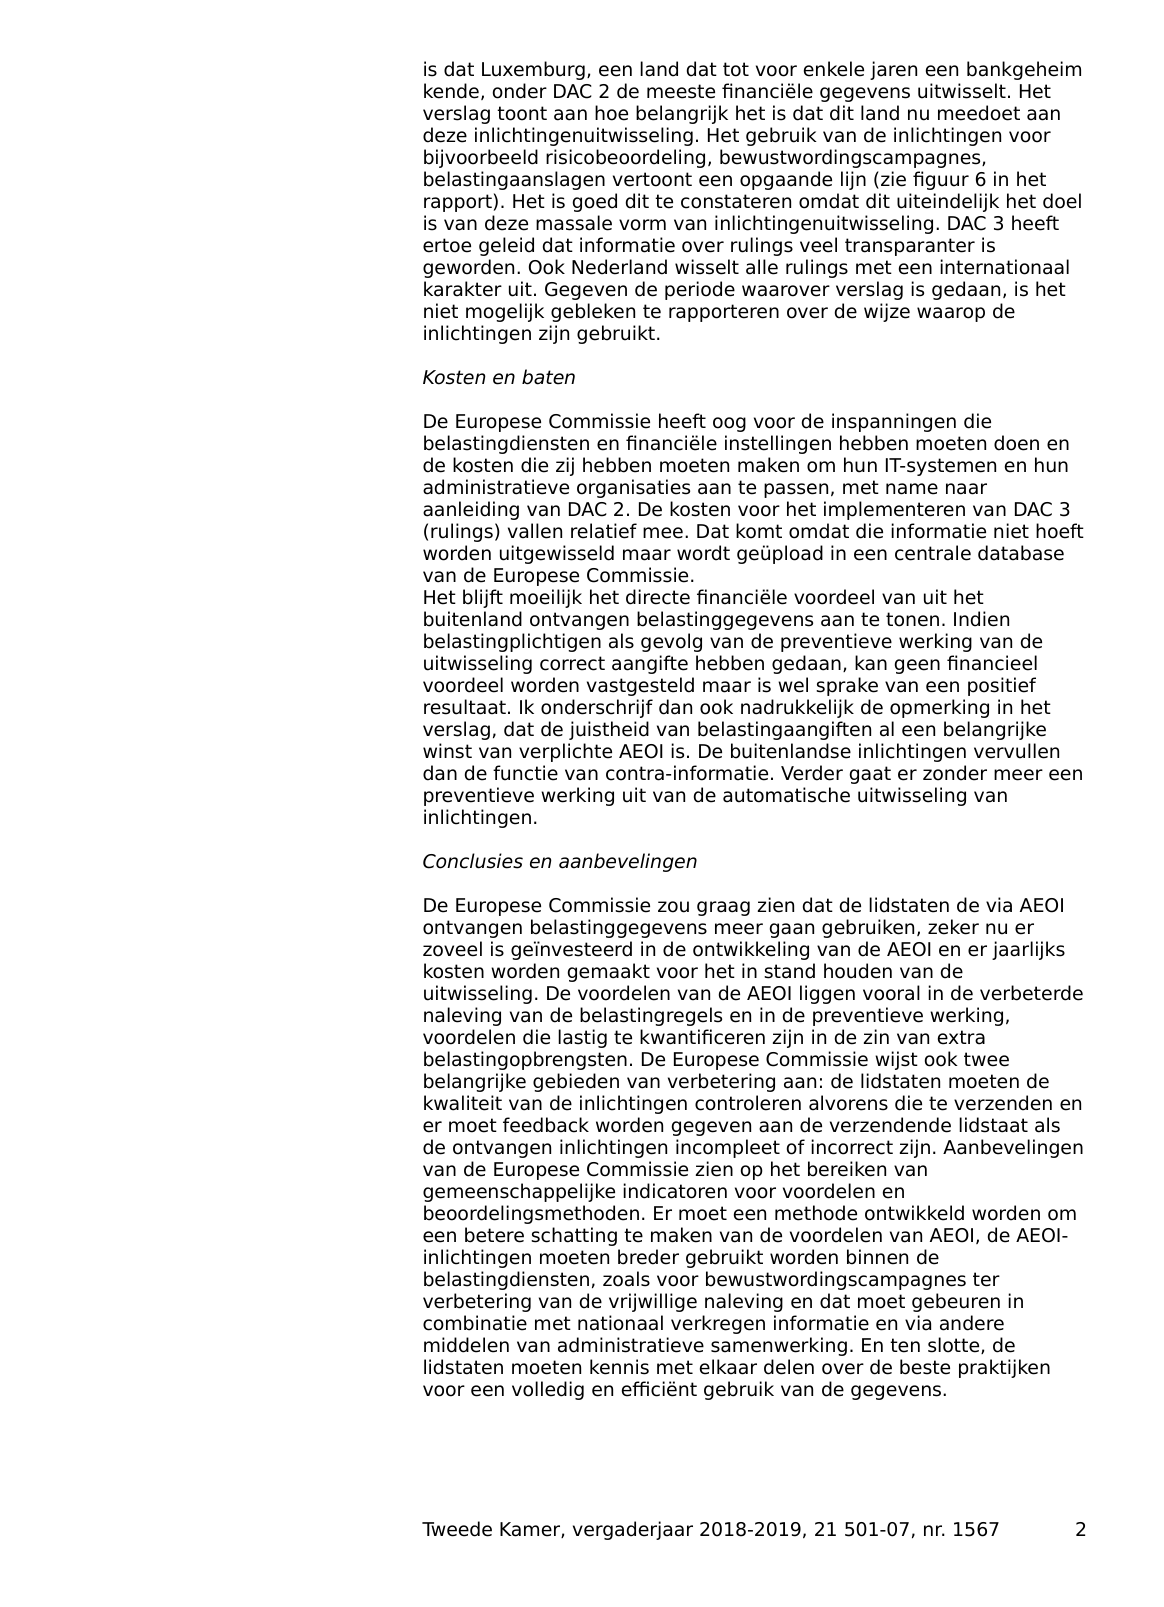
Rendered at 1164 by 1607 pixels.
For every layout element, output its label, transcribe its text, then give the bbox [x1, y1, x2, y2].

subtitle Kosten en baten [422, 367, 1087, 389]
text De Europese Commissie zou graag zien dat de lidstaten de via AEOI ontvangen belastinggegevens meer gaan gebruiken, zeker nu er zoveel is geïnvesteerd in de ontwikkeling van de AEOI en er jaarlijks kosten worden gemaakt voor het in stand houden van de uitwisseling. De voordelen van de AEOI liggen vooral in de verbeterde naleving van de belastingregels en in de preventieve werking, voordelen die lastig te kwantificeren zijn in de zin van extra belastingopbrengsten. De Europese Commissie wijst ook twee belangrijke gebieden van verbetering aan: de lidstaten moeten de kwaliteit van de inlichtingen controleren alvorens die te verzenden en er moet feedback worden gegeven aan de verzendende lidstaat als de ontvangen inlichtingen incompleet of incorrect zijn. Aanbevelingen van de Europese Commissie zien op het bereiken van gemeenschappelijke indicatoren voor voordelen en beoordelingsmethoden. Er moet een methode ontwikkeld worden om een betere schatting te maken van de voordelen van AEOI, de AEOI-inlichtingen moeten breder gebruikt worden binnen de belastingdiensten, zoals voor bewustwordingscampagnes ter verbetering van de vrijwillige naleving en dat moet gebeuren in combinatie met nationaal verkregen informatie en via andere middelen van administratieve samenwerking. En ten slotte, de lidstaten moeten kennis met elkaar delen over de beste praktijken voor een volledig en efficiënt gebruik van de gegevens. [422, 895, 1087, 1401]
text De Europese Commissie heeft oog voor de inspanningen die belastingdiensten en financiële instellingen hebben moeten doen en de kosten die zij hebben moeten maken om hun IT-systemen en hun administratieve organisaties aan te passen, met name naar aanleiding van DAC 2. De kosten voor het implementeren van DAC 3 (rulings) vallen relatief mee. Dat komt omdat die informatie niet hoeft worden uitgewisseld maar wordt geüpload in een centrale database van de Europese Commissie. [422, 411, 1087, 587]
subtitle Conclusies en aanbevelingen [422, 851, 1087, 873]
text Het blijft moeilijk het directe financiële voordeel van uit het buitenland ontvangen belastinggegevens aan te tonen. Indien belastingplichtigen als gevolg van de preventieve werking van de uitwisseling correct aangifte hebben gedaan, kan geen financieel voordeel worden vastgesteld maar is wel sprake van een positief resultaat. Ik onderschrijf dan ook nadrukkelijk de opmerking in het verslag, dat de juistheid van belastingaangiften al een belangrijke winst van verplichte AEOI is. De buitenlandse inlichtingen vervullen dan de functie van contra-informatie. Verder gaat er zonder meer een preventieve werking uit van de automatische uitwisseling van inlichtingen. [422, 587, 1087, 829]
text is dat Luxemburg, een land dat tot voor enkele jaren een bankgeheim kende, onder DAC 2 de meeste financiële gegevens uitwisselt. Het verslag toont aan hoe belangrijk het is dat dit land nu meedoet aan deze inlichtingenuitwisseling. Het gebruik van de inlichtingen voor bijvoorbeeld risicobeoordeling, bewustwordingscampagnes, belastingaanslagen vertoont een opgaande lijn (zie figuur 6 in het rapport). Het is goed dit te constateren omdat dit uiteindelijk het doel is van deze massale vorm van inlichtingenuitwisseling. DAC 3 heeft ertoe geleid dat informatie over rulings veel transparanter is geworden. Ook Nederland wisselt alle rulings met een internationaal karakter uit. Gegeven de periode waarover verslag is gedaan, is het niet mogelijk gebleken te rapporteren over de wijze waarop de inlichtingen zijn gebruikt. [422, 59, 1087, 345]
